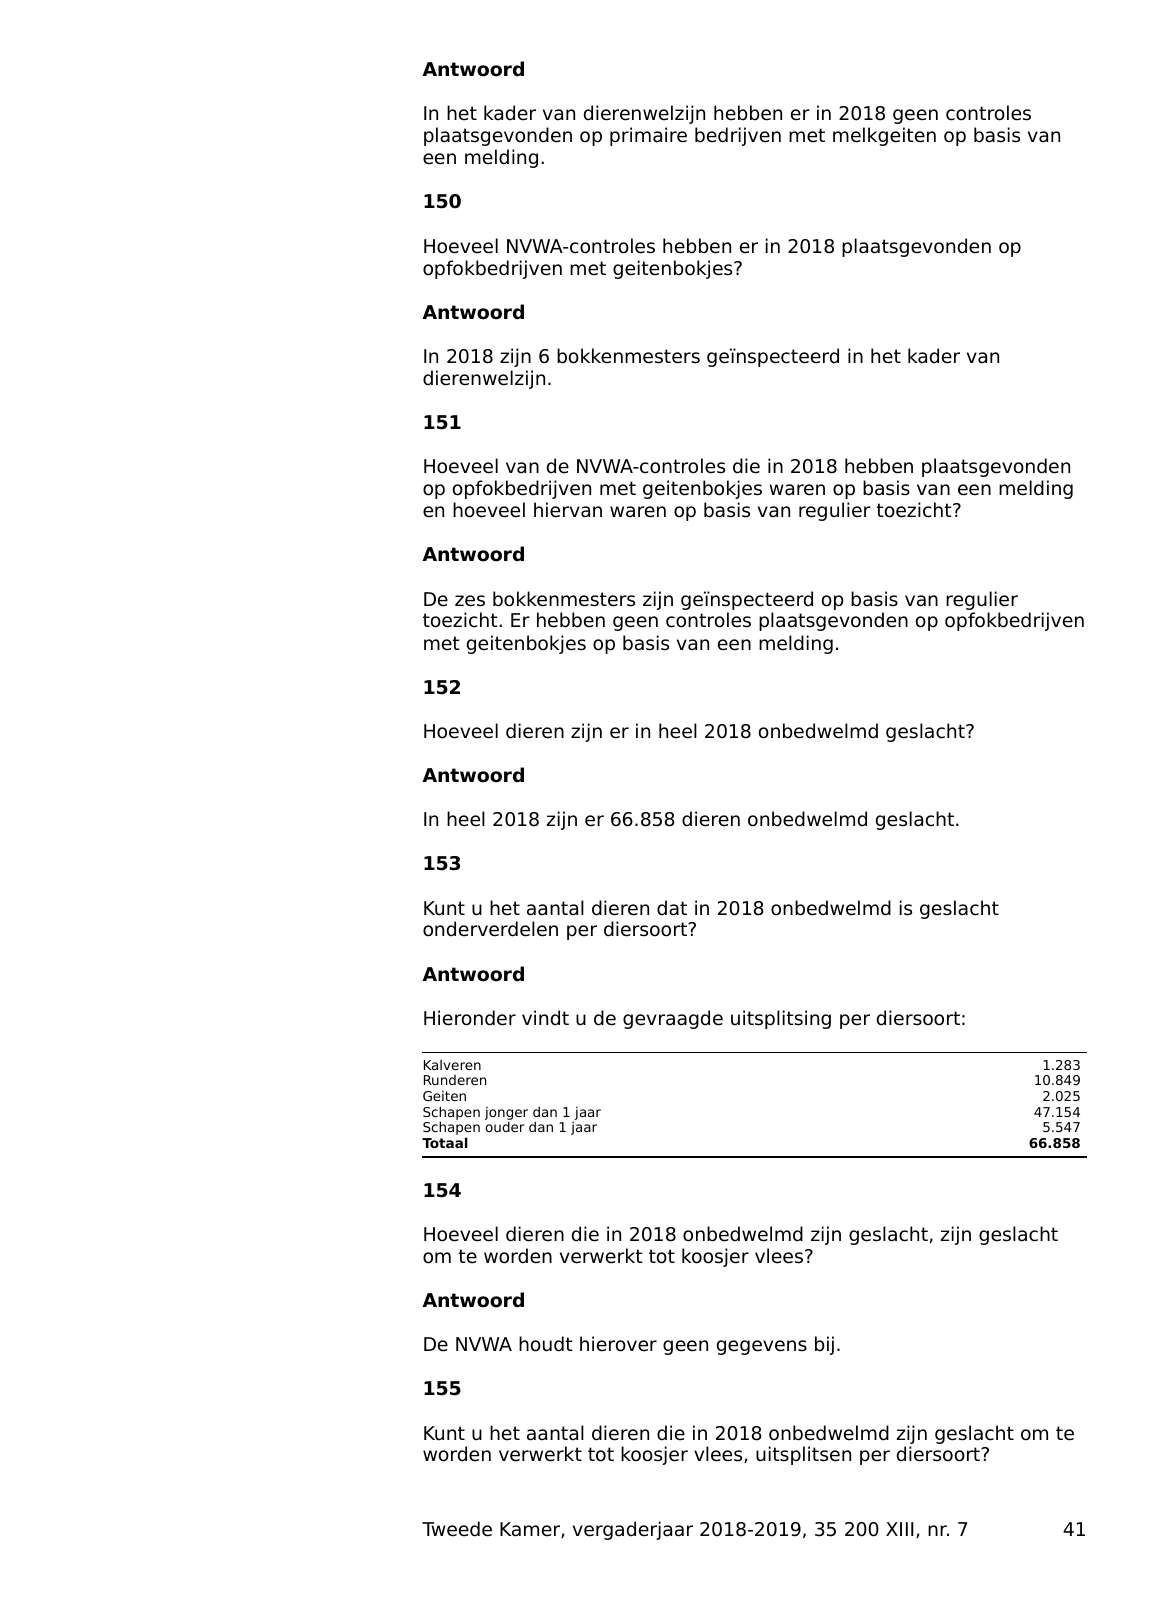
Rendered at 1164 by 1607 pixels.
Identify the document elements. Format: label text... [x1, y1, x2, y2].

subtitle 155 [422, 1378, 1087, 1400]
table_cell 47.154 [954, 1105, 1087, 1120]
subtitle Antwoord [422, 1290, 1087, 1312]
table_cell 66.858 [954, 1136, 1087, 1156]
subtitle Antwoord [422, 544, 1087, 566]
table_cell 5.547 [954, 1120, 1087, 1136]
table_header Kalveren [422, 1053, 954, 1073]
subtitle Antwoord [422, 765, 1087, 787]
text Kunt u het aantal dieren dat in 2018 onbedwelmd is geslacht onderverdelen per diersoort? [422, 897, 1087, 941]
table_cell Schapen jonger dan 1 jaar [422, 1105, 954, 1120]
table_cell Geiten [422, 1089, 954, 1104]
text In 2018 zijn 6 bokkenmesters geïnspecteerd in het kader van dierenwelzijn. [422, 346, 1087, 390]
subtitle Antwoord [422, 963, 1087, 986]
subtitle 150 [422, 191, 1087, 213]
table_cell Totaal [422, 1136, 954, 1156]
text Hoeveel dieren die in 2018 onbedwelmd zijn geslacht, zijn geslacht om te worden verwerkt tot koosjer vlees? [422, 1224, 1087, 1268]
table_cell 2.025 [954, 1089, 1087, 1104]
subtitle Antwoord [422, 59, 1087, 81]
text Hoeveel NVWA-controles hebben er in 2018 plaatsgevonden op opfokbedrijven met geitenbokjes? [422, 236, 1087, 279]
text Kunt u het aantal dieren die in 2018 onbedwelmd zijn geslacht om te worden verwerkt tot koosjer vlees, uitsplitsen per diersoort? [422, 1422, 1087, 1466]
table_cell 10.849 [954, 1073, 1087, 1089]
subtitle 154 [422, 1179, 1087, 1202]
text De NVWA houdt hierover geen gegevens bij. [422, 1334, 1087, 1356]
table_header 1.283 [954, 1053, 1087, 1073]
subtitle Antwoord [422, 302, 1087, 324]
subtitle 153 [422, 853, 1087, 875]
text Hieronder vindt u de gevraagde uitsplitsing per diersoort: [422, 1008, 1087, 1030]
text Hoeveel van de NVWA-controles die in 2018 hebben plaatsgevonden op opfokbedrijven met geitenbokjes waren op basis van een melding en hoeveel hiervan waren op basis van regulier toezicht? [422, 456, 1087, 522]
text In heel 2018 zijn er 66.858 dieren onbedwelmd geslacht. [422, 809, 1087, 831]
text Hoeveel dieren zijn er in heel 2018 onbedwelmd geslacht? [422, 721, 1087, 743]
subtitle 152 [422, 677, 1087, 698]
subtitle 151 [422, 412, 1087, 434]
text De zes bokkenmesters zijn geïnspecteerd op basis van regulier toezicht. Er hebben geen controles plaatsgevonden op opfokbedrijven met geitenbokjes op basis van een melding. [422, 588, 1087, 654]
table_cell Runderen [422, 1073, 954, 1089]
table_cell Schapen ouder dan 1 jaar [422, 1120, 954, 1136]
text In het kader van dierenwelzijn hebben er in 2018 geen controles plaatsgevonden op primaire bedrijven met melkgeiten op basis van een melding. [422, 103, 1087, 169]
